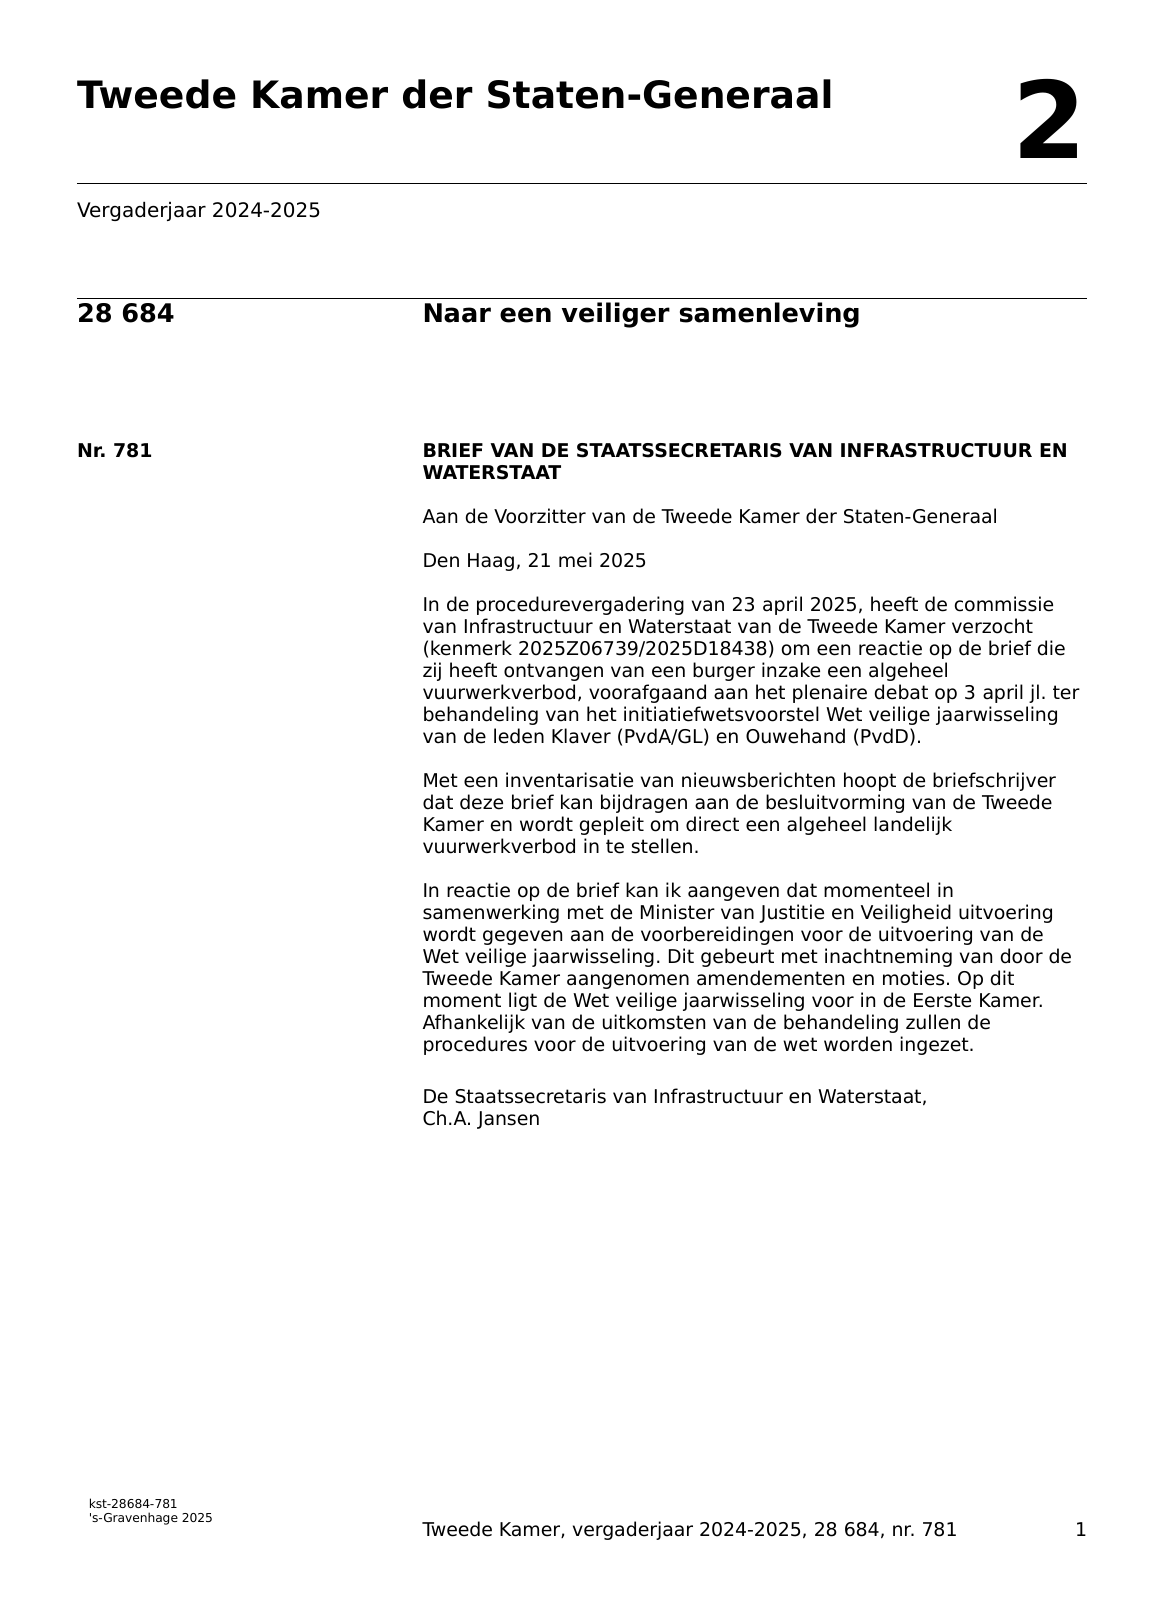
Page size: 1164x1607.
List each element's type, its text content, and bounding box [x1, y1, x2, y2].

subtitle 28 684 Naar een veiliger samenleving [77, 299, 1087, 329]
text Den Haag, 21 mei 2025 [422, 550, 1087, 572]
table_cell Vergaderjaar 2024-2025 [77, 184, 1087, 298]
table_header Tweede Kamer der Staten-Generaal [77, 59, 886, 183]
text Met een inventarisatie van nieuwsberichten hoopt de briefschrijver dat deze brief kan bijdragen aan de besluitvorming van de Tweede Kamer en wordt gepleit om direct een algeheel landelijk vuurwerkverbod in te stellen. [422, 770, 1087, 858]
text In de procedurevergadering van 23 april 2025, heeft de commissie van Infrastructuur en Waterstaat van de Tweede Kamer verzocht (kenmerk 2025Z06739/2025D18438) om een reactie op de brief die zij heeft ontvangen van een burger inzake een algeheel vuurwerkverbod, voorafgaand aan het plenaire debat op 3 april jl. ter behandeling van het initiatiefwetsvoorstel Wet veilige jaarwisseling van de leden Klaver (PvdA/GL) en Ouwehand (PvdD). [422, 594, 1087, 748]
text Aan de Voorzitter van de Tweede Kamer der Staten-Generaal [422, 506, 1087, 528]
text In reactie op de brief kan ik aangeven dat momenteel in samenwerking met de Minister van Justitie en Veiligheid uitvoering wordt gegeven aan de voorbereidingen voor de uitvoering van de Wet veilige jaarwisseling. Dit gebeurt met inachtneming van door de Tweede Kamer aangenomen amendementen en moties. Op dit moment ligt de Wet veilige jaarwisseling voor in de Eerste Kamer. Afhankelijk van de uitkomsten van de behandeling zullen de procedures voor de uitvoering van de wet worden ingezet. [422, 880, 1087, 1056]
table_header 2 [886, 59, 1087, 183]
subtitle Nr. 781 BRIEF VAN DE STAATSSECRETARIS VAN INFRASTRUCTUUR EN WATERSTAAT [77, 440, 1087, 484]
text 's-Gravenhage 2025 [88, 1511, 323, 1525]
text kst-28684-781 [88, 1497, 323, 1511]
text De Staatssecretaris van Infrastructuur en Waterstaat, Ch.A. Jansen [422, 1086, 1087, 1130]
